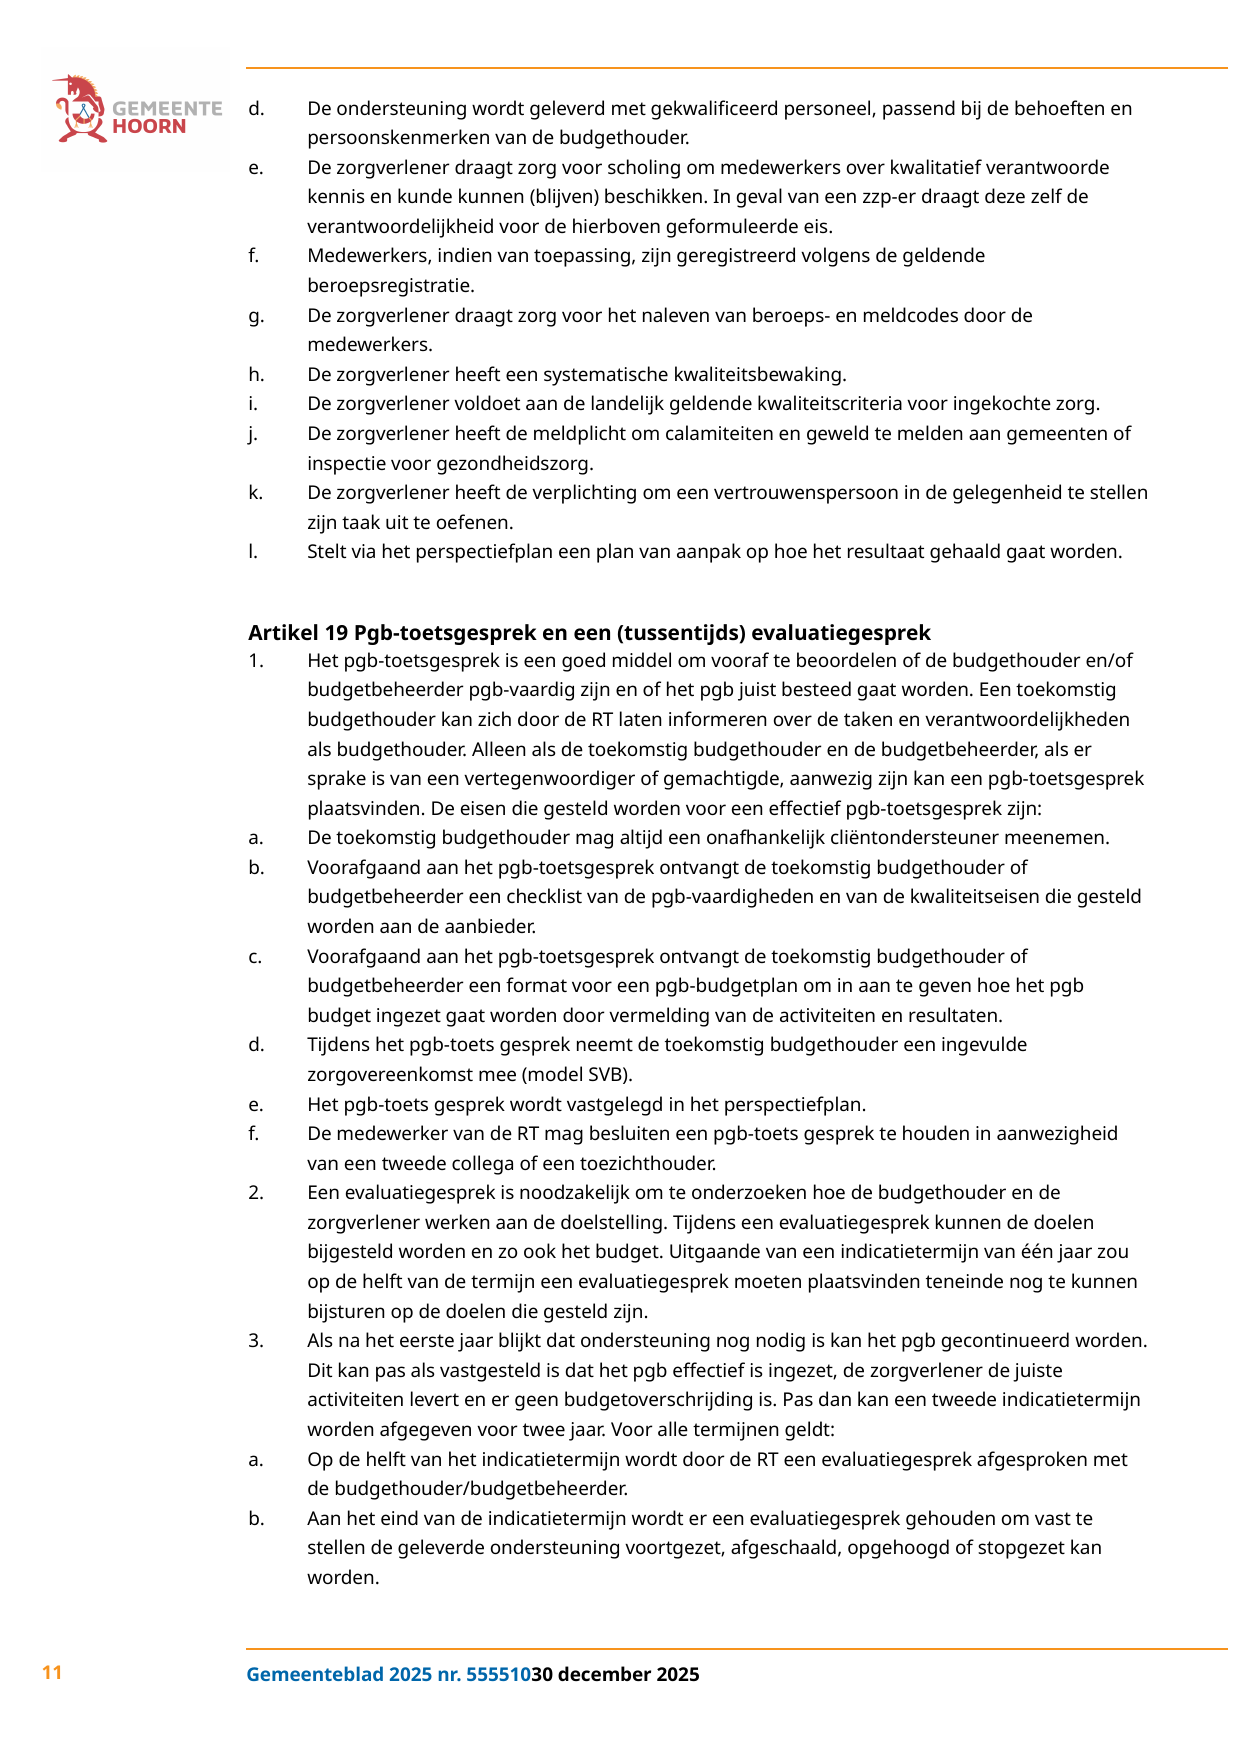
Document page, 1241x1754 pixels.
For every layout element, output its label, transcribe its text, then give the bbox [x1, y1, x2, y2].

list Voorafgaand aan het pgb-toetsgesprek ontvangt de toekomstig budgethouder of budgetbeheerder een format voor een pgb-budgetplan om in aan te geven hoe het pgb budget ingezet gaat worden door vermelding van de activiteiten en resultaten. [248, 943, 1152, 1028]
list De ondersteuning wordt geleverd met gekwalificeerd personeel, passend bij de behoeften en persoonskenmerken van de budgethouder. [248, 95, 1152, 150]
list De zorgverlener heeft de verplichting om een vertrouwenspersoon in de gelegenheid te stellen zijn taak uit te oefenen. [248, 479, 1152, 535]
picture [41, 47, 231, 172]
list Als na het eerste jaar blijkt dat ondersteuning nog nodig is kan het pgb gecontinueerd worden. Dit kan pas als vastgesteld is dat het pgb effectief is ingezet, de zorgverlener de juiste activiteiten levert en er geen budgetoverschrijding is. Pas dan kan een tweede indicatietermijn worden afgegeven voor twee jaar. Voor alle termijnen geldt: [248, 1327, 1152, 1442]
list Tijdens het pgb-toets gesprek neemt de toekomstig budgethouder een ingevulde zorgovereenkomst mee (model SVB). [248, 1032, 1152, 1087]
list Aan het eind van de indicatietermijn wordt er een evaluatiegesprek gehouden om vast te stellen de geleverde ondersteuning voortgezet, afgeschaald, opgehoogd of stopgezet kan worden. [248, 1505, 1152, 1590]
list Medewerkers, indien van toepassing, zijn geregistreerd volgens de geldende beroepsregistratie. [248, 243, 1152, 298]
list De zorgverlener heeft een systematische kwaliteitsbewaking. [248, 361, 1152, 387]
list De zorgverlener heeft de meldplicht om calamiteiten en geweld te melden aan gemeenten of inspectie voor gezondheidszorg. [248, 420, 1152, 476]
list Het pgb-toetsgesprek is een goed middel om vooraf te beoordelen of de budgethouder en/of budgetbeheerder pgb-vaardig zijn en of het pgb juist besteed gaat worden. Een toekomstig budgethouder kan zich door de RT laten informeren over de taken en verantwoordelijkheden als budgethouder. Alleen als de toekomstig budgethouder en de budgetbeheerder, als er sprake is van een vertegenwoordiger of gemachtigde, aanwezig zijn kan een pgb-toetsgesprek plaatsvinden. De eisen die gesteld worden voor een effectief pgb-toetsgesprek zijn: [248, 647, 1152, 821]
list De zorgverlener draagt zorg voor scholing om medewerkers over kwalitatief verantwoorde kennis en kunde kunnen (blijven) beschikken. In geval van een zzp-er draagt deze zelf de verantwoordelijkheid voor de hierboven geformuleerde eis. [248, 154, 1152, 239]
list De toekomstig budgethouder mag altijd een onafhankelijk cliëntondersteuner meenemen. [248, 824, 1152, 850]
text Artikel 19 Pgb-toetsgesprek en een (tussentijds) evaluatiegesprek [248, 618, 1152, 647]
list Stelt via het perspectiefplan een plan van aanpak op hoe het resultaat gehaald gaat worden. [248, 538, 1152, 564]
list Op de helft van het indicatietermijn wordt door de RT een evaluatiegesprek afgesproken met de budgethouder/budgetbeheerder. [248, 1446, 1152, 1501]
list De zorgverlener draagt zorg voor het naleven van beroeps- en meldcodes door de medewerkers. [248, 302, 1152, 357]
list Een evaluatiegesprek is noodzakelijk om te onderzoeken hoe de budgethouder en de zorgverlener werken aan de doelstelling. Tijdens een evaluatiegesprek kunnen de doelen bijgesteld worden en zo ook het budget. Uitgaande van een indicatietermijn van één jaar zou op de helft van de termijn een evaluatiegesprek moeten plaatsvinden teneinde nog te kunnen bijsturen op de doelen die gesteld zijn. [248, 1179, 1152, 1323]
list De zorgverlener voldoet aan de landelijk geldende kwaliteitscriteria voor ingekochte zorg. [248, 391, 1152, 416]
list Voorafgaand aan het pgb-toetsgesprek ontvangt de toekomstig budgethouder of budgetbeheerder een checklist van de pgb-vaardigheden en van de kwaliteitseisen die gesteld worden aan de aanbieder. [248, 854, 1152, 939]
list De medewerker van de RT mag besluiten een pgb-toets gesprek te houden in aanwezigheid van een tweede collega of een toezichthouder. [248, 1120, 1152, 1176]
list Het pgb-toets gesprek wordt vastgelegd in het perspectiefplan. [248, 1091, 1152, 1116]
